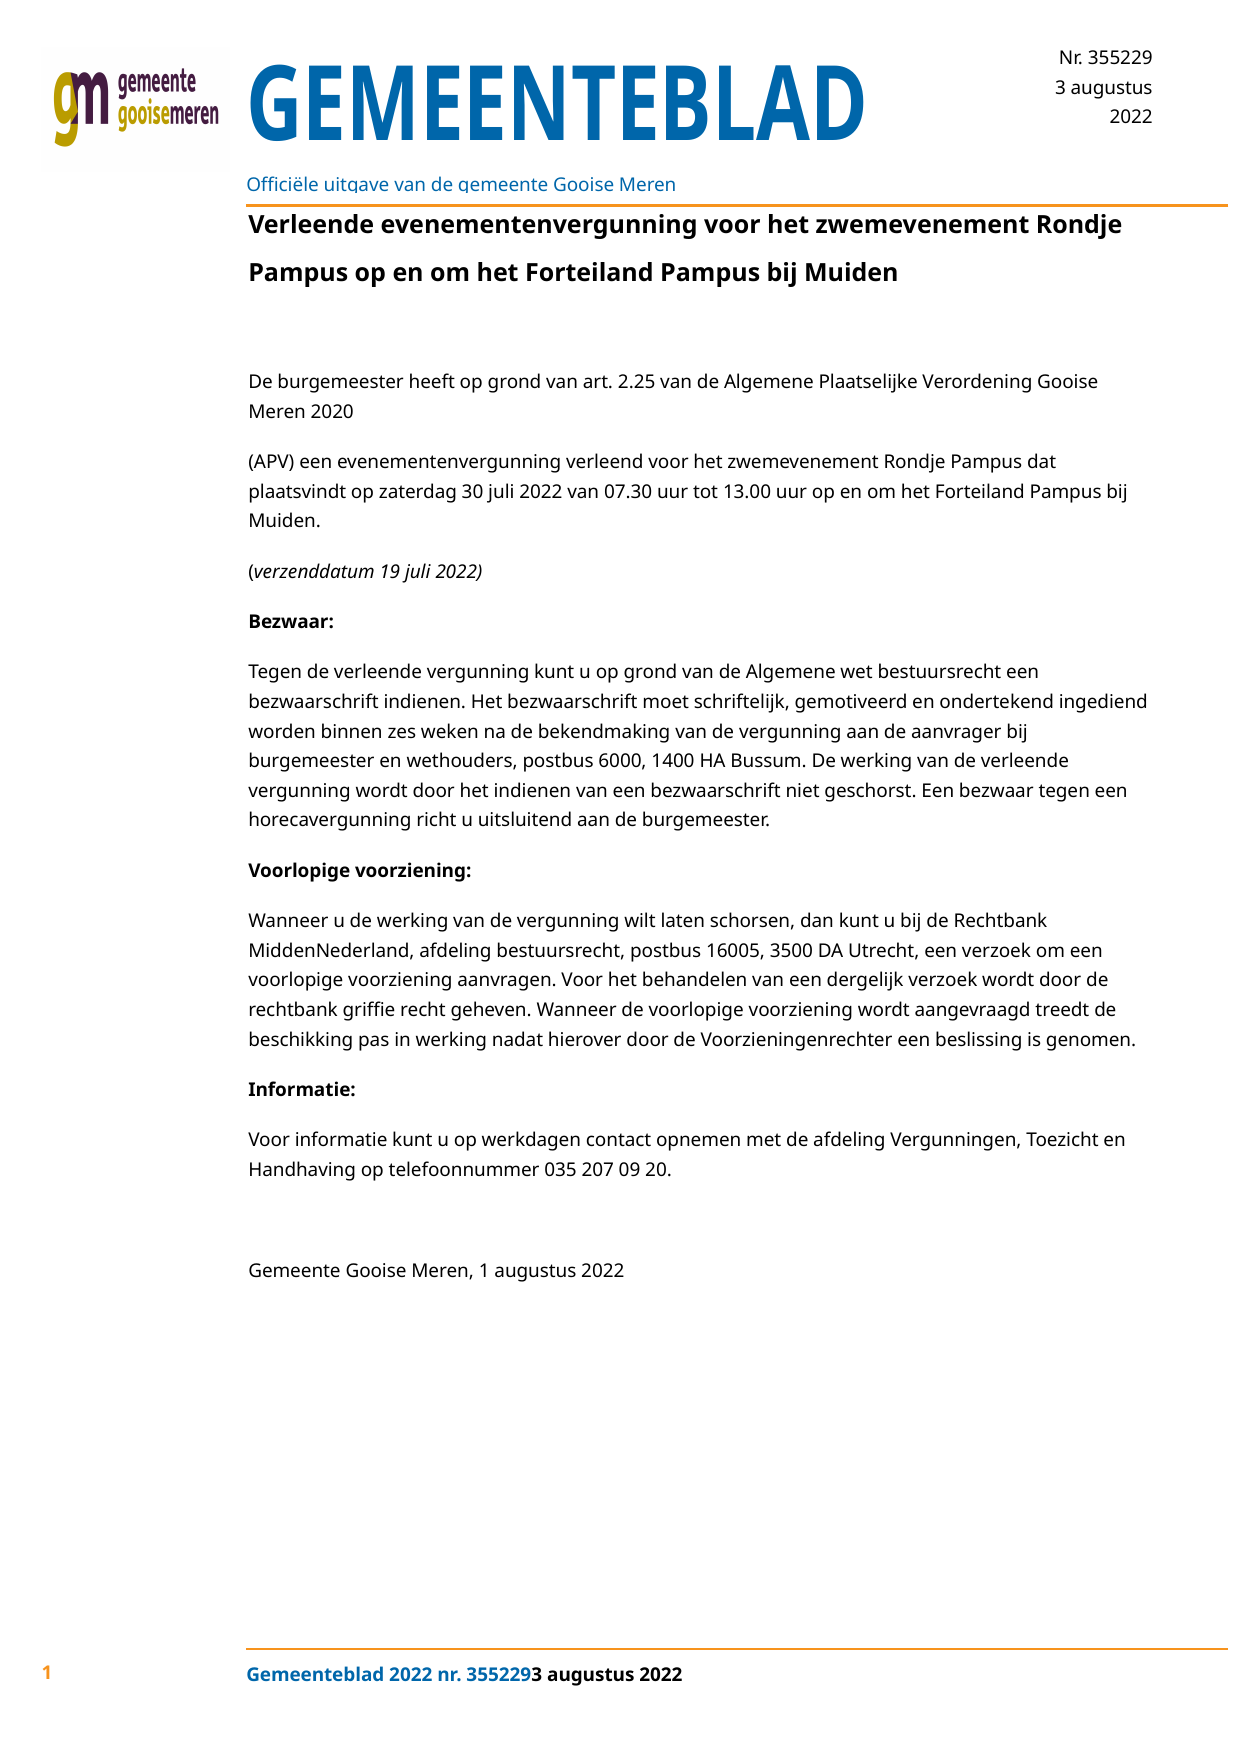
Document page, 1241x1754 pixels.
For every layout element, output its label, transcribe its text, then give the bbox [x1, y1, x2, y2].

text Voorlopige voorziening: [248, 857, 1152, 883]
text (APV) een evenementenvergunning verleend voor het zwemevenement Rondje Pampus dat plaatsvindt op zaterdag 30 juli 2022 van 07.30 uur tot 13.00 uur op en om het Forteiland Pampus bij Muiden. [248, 448, 1152, 533]
text Verleende evenementenvergunning voor het zwemevenement Rondje Pampus op en om het Forteiland Pampus bij Muiden [248, 207, 1152, 288]
text Informatie: [248, 1076, 1152, 1102]
text Tegen de verleende vergunning kunt u op grond van de Algemene wet bestuursrecht een bezwaarschrift indienen. Het bezwaarschrift moet schriftelijk, gemotiveerd en ondertekend ingediend worden binnen zes weken na de bekendmaking van de vergunning aan de aanvrager bij burgemeester en wethouders, postbus 6000, 1400 HA Bussum. De werking van de verleende vergunning wordt door het indienen van een bezwaarschrift niet geschorst. Een bezwaar tegen een horecavergunning richt u uitsluitend aan de burgemeester. [248, 659, 1152, 832]
text Bezwaar: [248, 608, 1152, 634]
picture [41, 47, 231, 172]
text Wanneer u de werking van de vergunning wilt laten schorsen, dan kunt u bij de Rechtbank MiddenNederland, afdeling bestuursrecht, postbus 16005, 3500 DA Utrecht, een verzoek om een voorlopige voorziening aanvragen. Voor het behandelen van een dergelijk verzoek wordt door de rechtbank griffie recht geheven. Wanneer de voorlopige voorziening wordt aangevraagd treedt de beschikking pas in werking nadat hierover door de Voorzieningenrechter een beslissing is genomen. [248, 907, 1152, 1052]
text De burgemeester heeft op grond van art. 2.25 van de Algemene Plaatselijke Verordening Gooise Meren 2020 [248, 368, 1152, 424]
text Voor informatie kunt u op werkdagen contact opnemen met de afdeling Vergunningen, Toezicht en Handhaving op telefoonnummer 035 207 09 20. [248, 1127, 1152, 1182]
text (verzenddatum 19 juli 2022) [248, 558, 1152, 584]
text Gemeente Gooise Meren, 1 augustus 2022 [248, 1257, 1152, 1283]
